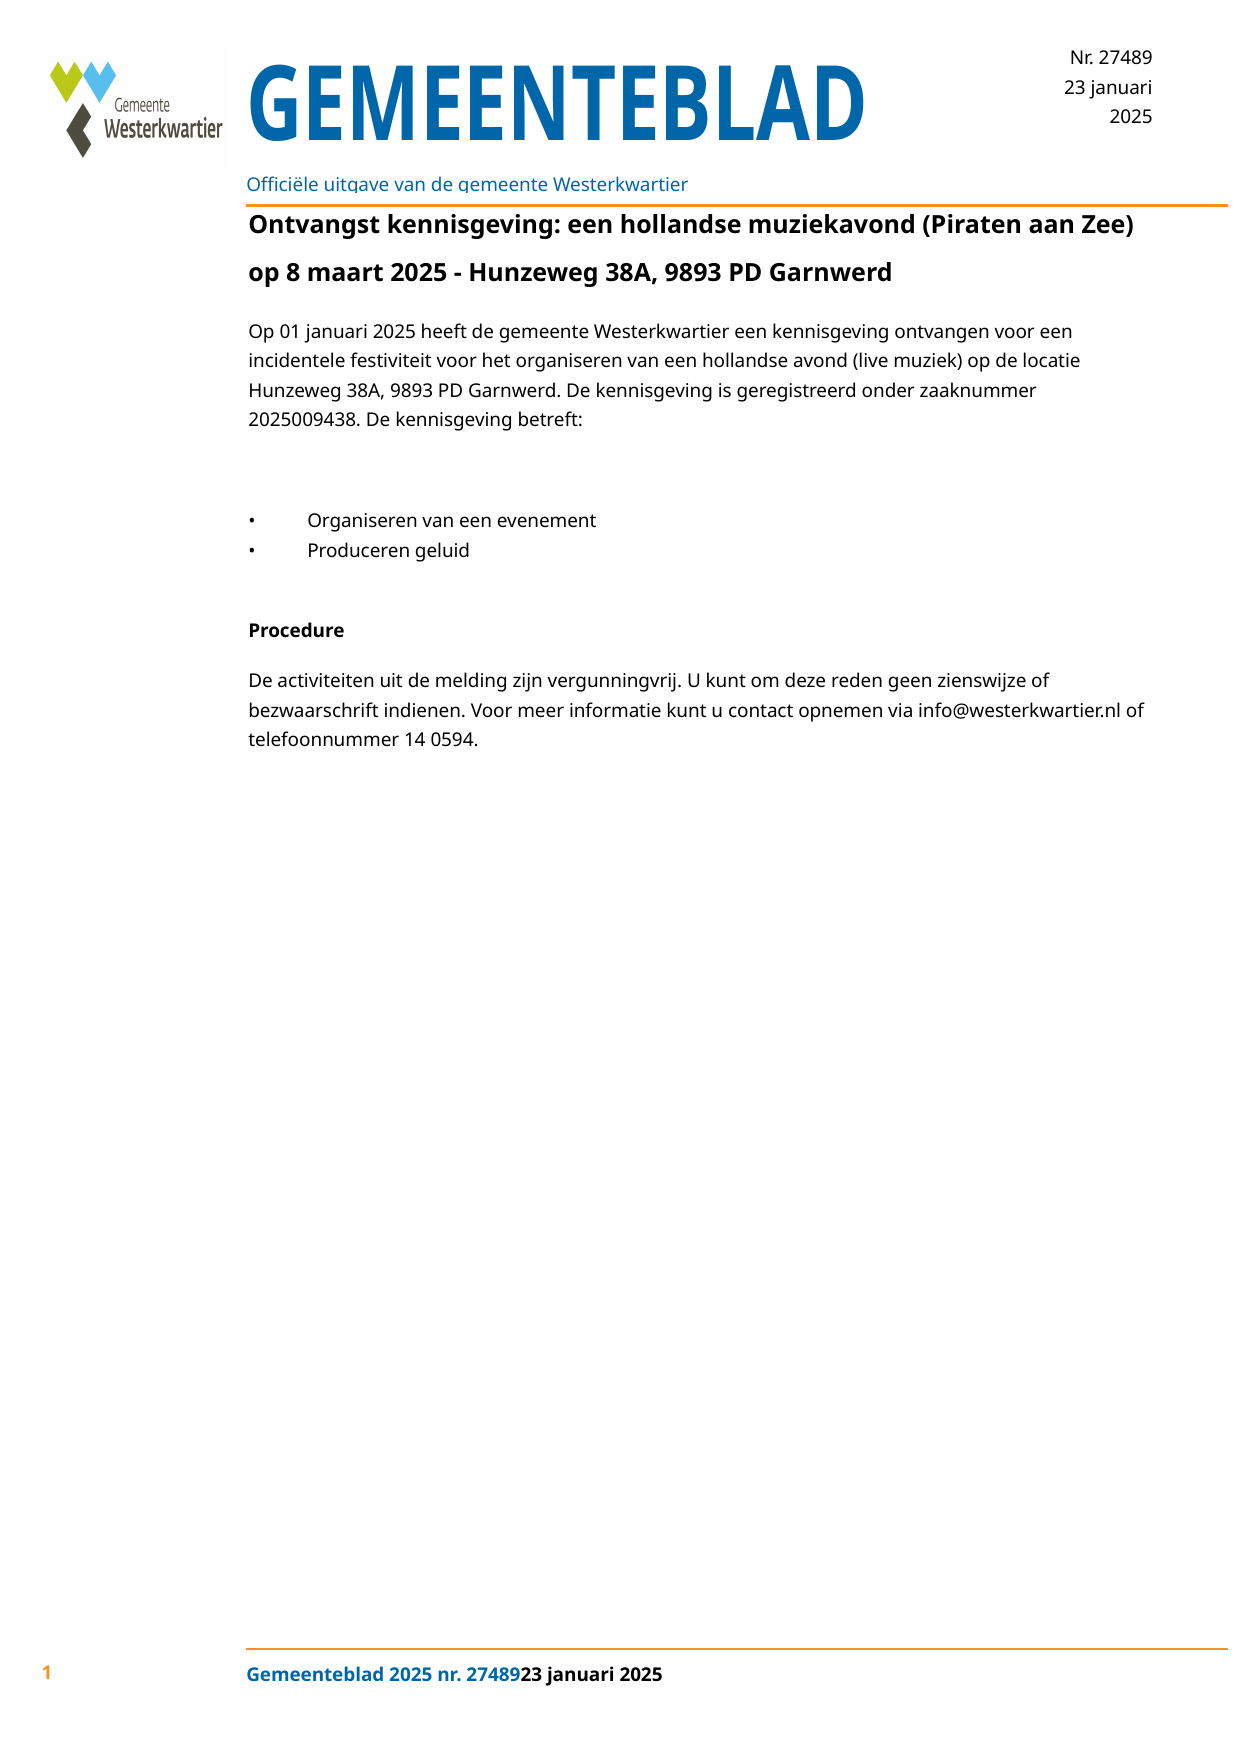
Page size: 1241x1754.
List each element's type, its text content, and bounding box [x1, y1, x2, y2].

text Procedure [248, 617, 1152, 643]
picture [41, 47, 231, 172]
text De activiteiten uit de melding zijn vergunningvrij. U kunt om deze reden geen zienswijze of bezwaarschrift indienen. Voor meer informatie kunt u contact opnemen via info@westerkwartier.nl of telefoonnummer 14 0594. [248, 667, 1152, 752]
text Ontvangst kennisgeving: een hollandse muziekavond (Piraten aan Zee) op 8 maart 2025 - Hunzeweg 38A, 9893 PD Garnwerd [248, 207, 1152, 288]
list Produceren geluid [248, 537, 1152, 563]
list Organiseren van een evenement [248, 507, 1152, 533]
text Op 01 januari 2025 heeft de gemeente Westerkwartier een kennisgeving ontvangen voor een incidentele festiviteit voor het organiseren van een hollandse avond (live muziek) op de locatie Hunzeweg 38A, 9893 PD Garnwerd. De kennisgeving is geregistreerd onder zaaknummer 2025009438. De kennisgeving betreft: [248, 318, 1152, 432]
